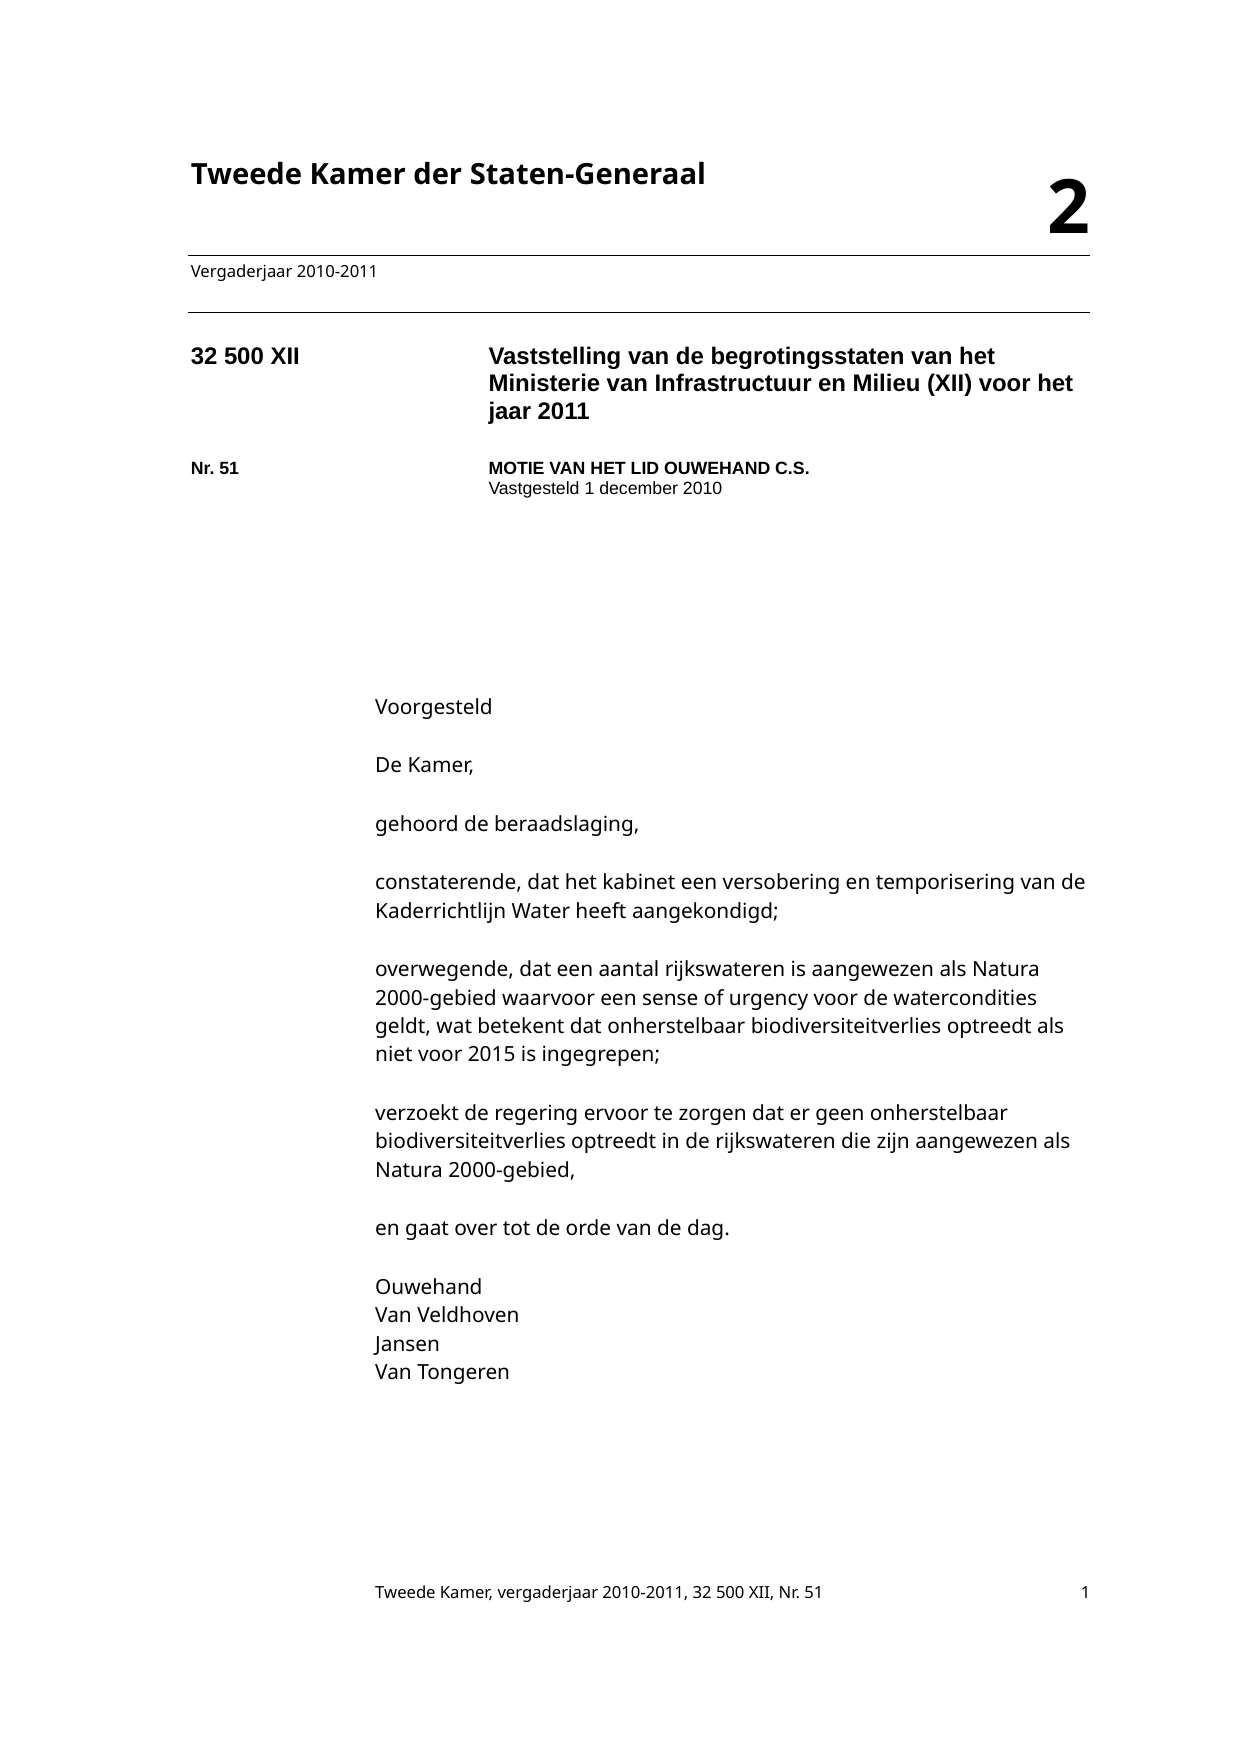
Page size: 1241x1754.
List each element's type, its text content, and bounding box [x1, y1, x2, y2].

text De Kamer, [375, 751, 1090, 779]
table_cell 32 500 XII [188, 339, 485, 454]
table_cell MOTIE VAN HET LID OUWEHAND C.S. Vastgesteld 1 december 2010 [485, 455, 1090, 573]
text Voorgesteld [375, 692, 1090, 721]
text Jansen [375, 1329, 1090, 1357]
table_cell Vaststelling van de begrotingsstaten van het Ministerie van Infrastructuur en Milieu (XII) voor het jaar 2011 [485, 339, 1090, 454]
table_cell Vergaderjaar 2010-2011 [188, 256, 485, 312]
table_cell [485, 256, 1090, 312]
table_header Tweede Kamer der Staten-Generaal [188, 150, 909, 255]
text en gaat over tot de orde van de dag. [375, 1213, 1090, 1242]
table_cell [485, 313, 1090, 339]
table_cell Nr. 51 [188, 455, 485, 573]
text gehoord de beraadslaging, [375, 809, 1090, 837]
text verzoekt de regering ervoor te zorgen dat er geen onherstelbaar biodiversiteitverlies optreedt in de rijkswateren die zijn aangewezen als Natura 2000-gebied, [375, 1098, 1090, 1183]
table_cell [188, 313, 485, 339]
text constaterende, dat het kabinet een versobering en temporisering van de Kaderrichtlijn Water heeft aangekondigd; [375, 867, 1090, 924]
text Van Veldhoven [375, 1300, 1090, 1329]
text Ouwehand [375, 1272, 1090, 1300]
table_header 2 [910, 150, 1090, 255]
text Van Tongeren [375, 1357, 1090, 1386]
text overwegende, dat een aantal rijkswateren is aangewezen als Natura 2000-gebied waarvoor een sense of urgency voor de watercondities geldt, wat betekent dat onherstelbaar biodiversiteitverlies optreedt als niet voor 2015 is ingegrepen; [375, 954, 1090, 1068]
